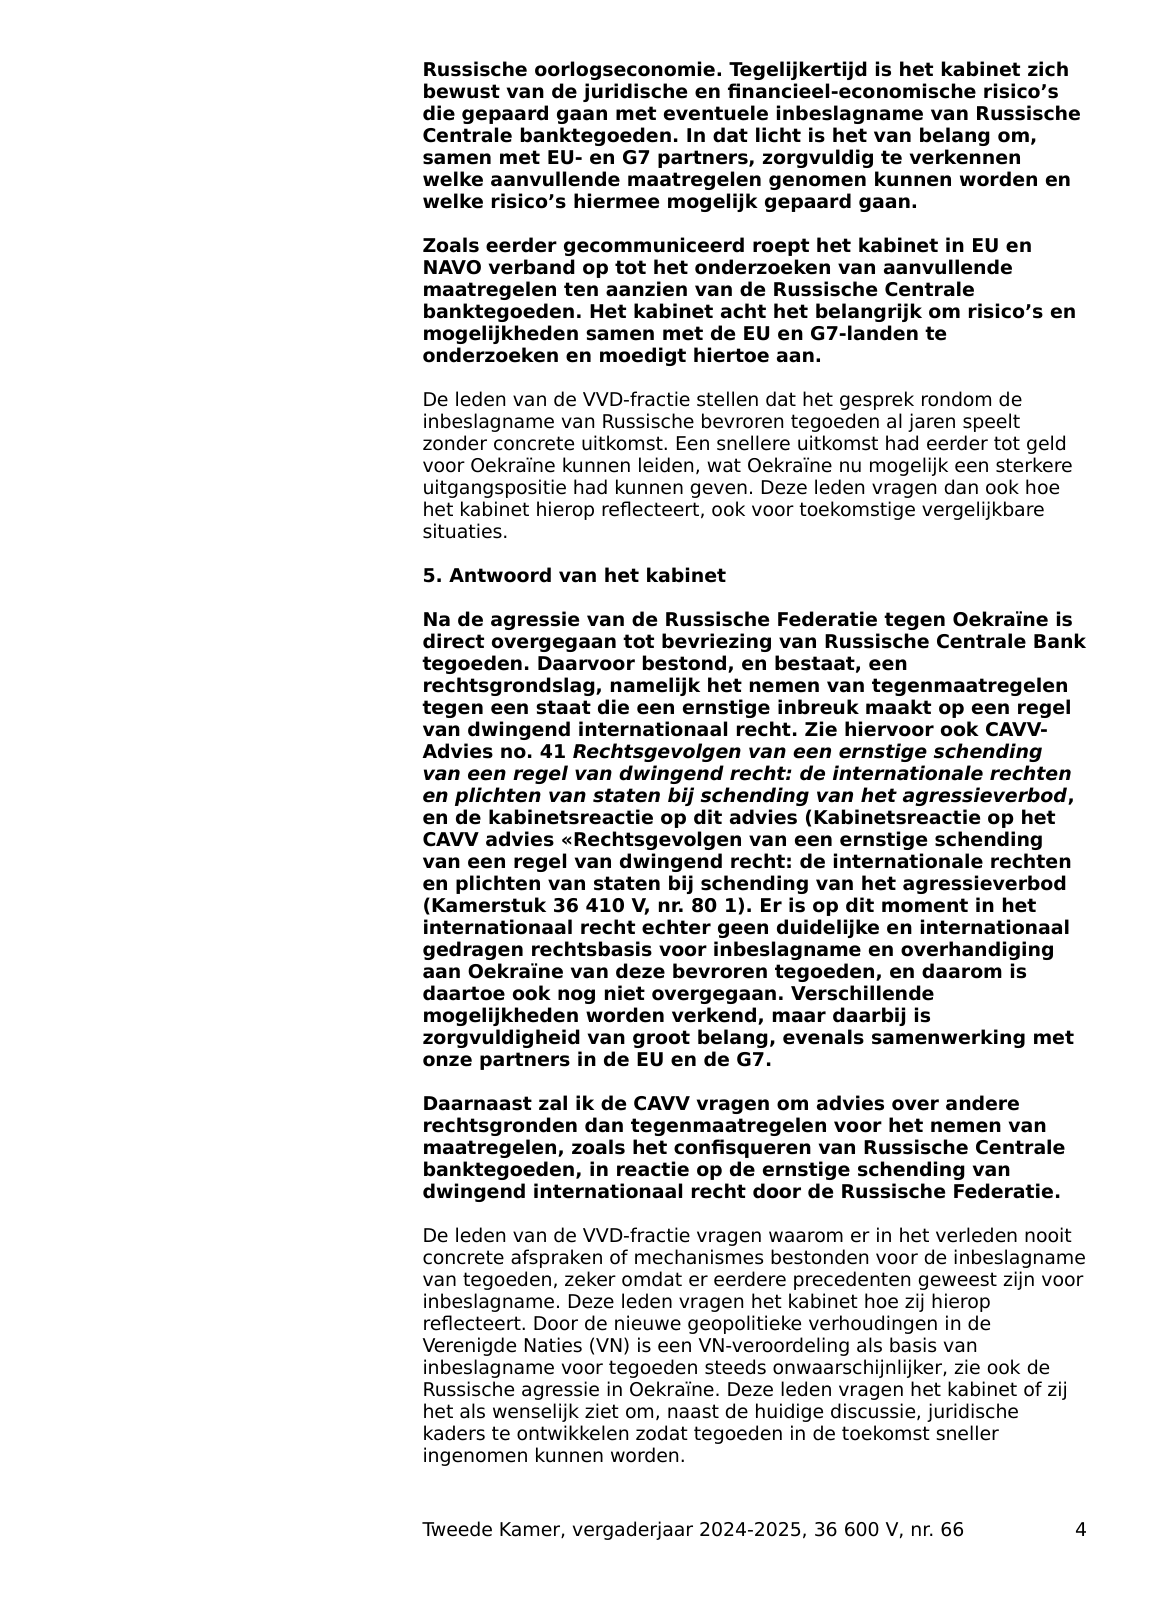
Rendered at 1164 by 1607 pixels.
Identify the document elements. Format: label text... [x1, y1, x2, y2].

text Russische oorlogseconomie. Tegelijkertijd is het kabinet zich bewust van de juridische en financieel-economische risico’s die gepaard gaan met eventuele inbeslagname van Russische Centrale banktegoeden. In dat licht is het van belang om, samen met EU- en G7 partners, zorgvuldig te verkennen welke aanvullende maatregelen genomen kunnen worden en welke risico’s hiermee mogelijk gepaard gaan. [422, 59, 1087, 213]
text Na de agressie van de Russische Federatie tegen Oekraïne is direct overgegaan tot bevriezing van Russische Centrale Bank tegoeden. Daarvoor bestond, en bestaat, een rechtsgrondslag, namelijk het nemen van tegenmaatregelen tegen een staat die een ernstige inbreuk maakt op een regel van dwingend internationaal recht. Zie hiervoor ook CAVV-Advies no. 41 Rechtsgevolgen van een ernstige schending van een regel van dwingend recht: de internationale rechten en plichten van staten bij schending van het agressieverbod, en de kabinetsreactie op dit advies (Kabinetsreactie op het CAVV advies «Rechtsgevolgen van een ernstige schending van een regel van dwingend recht: de internationale rechten en plichten van staten bij schending van het agressieverbod (Kamerstuk 36 410 V, nr. 80 1). Er is op dit moment in het internationaal recht echter geen duidelijke en internationaal gedragen rechtsbasis voor inbeslagname en overhandiging aan Oekraïne van deze bevroren tegoeden, en daarom is daartoe ook nog niet overgegaan. Verschillende mogelijkheden worden verkend, maar daarbij is zorgvuldigheid van groot belang, evenals samenwerking met onze partners in de EU en de G7. [422, 609, 1087, 1071]
text Daarnaast zal ik de CAVV vragen om advies over andere rechtsgronden dan tegenmaatregelen voor het nemen van maatregelen, zoals het confisqueren van Russische Centrale banktegoeden, in reactie op de ernstige schending van dwingend internationaal recht door de Russische Federatie. [422, 1093, 1087, 1203]
text De leden van de VVD-fractie stellen dat het gesprek rondom de inbeslagname van Russische bevroren tegoeden al jaren speelt zonder concrete uitkomst. Een snellere uitkomst had eerder tot geld voor Oekraïne kunnen leiden, wat Oekraïne nu mogelijk een sterkere uitgangspositie had kunnen geven. Deze leden vragen dan ook hoe het kabinet hierop reflecteert, ook voor toekomstige vergelijkbare situaties. [422, 389, 1087, 543]
text De leden van de VVD-fractie vragen waarom er in het verleden nooit concrete afspraken of mechanismes bestonden voor de inbeslagname van tegoeden, zeker omdat er eerdere precedenten geweest zijn voor inbeslagname. Deze leden vragen het kabinet hoe zij hierop reflecteert. Door de nieuwe geopolitieke verhoudingen in de Verenigde Naties (VN) is een VN-veroordeling als basis van inbeslagname voor tegoeden steeds onwaarschijnlijker, zie ook de Russische agressie in Oekraïne. Deze leden vragen het kabinet of zij het als wenselijk ziet om, naast de huidige discussie, juridische kaders te ontwikkelen zodat tegoeden in de toekomst sneller ingenomen kunnen worden. [422, 1225, 1087, 1467]
subtitle 5. Antwoord van het kabinet [422, 565, 1087, 587]
text Zoals eerder gecommuniceerd roept het kabinet in EU en NAVO verband op tot het onderzoeken van aanvullende maatregelen ten aanzien van de Russische Centrale banktegoeden. Het kabinet acht het belangrijk om risico’s en mogelijkheden samen met de EU en G7-landen te onderzoeken en moedigt hiertoe aan. [422, 235, 1087, 367]
